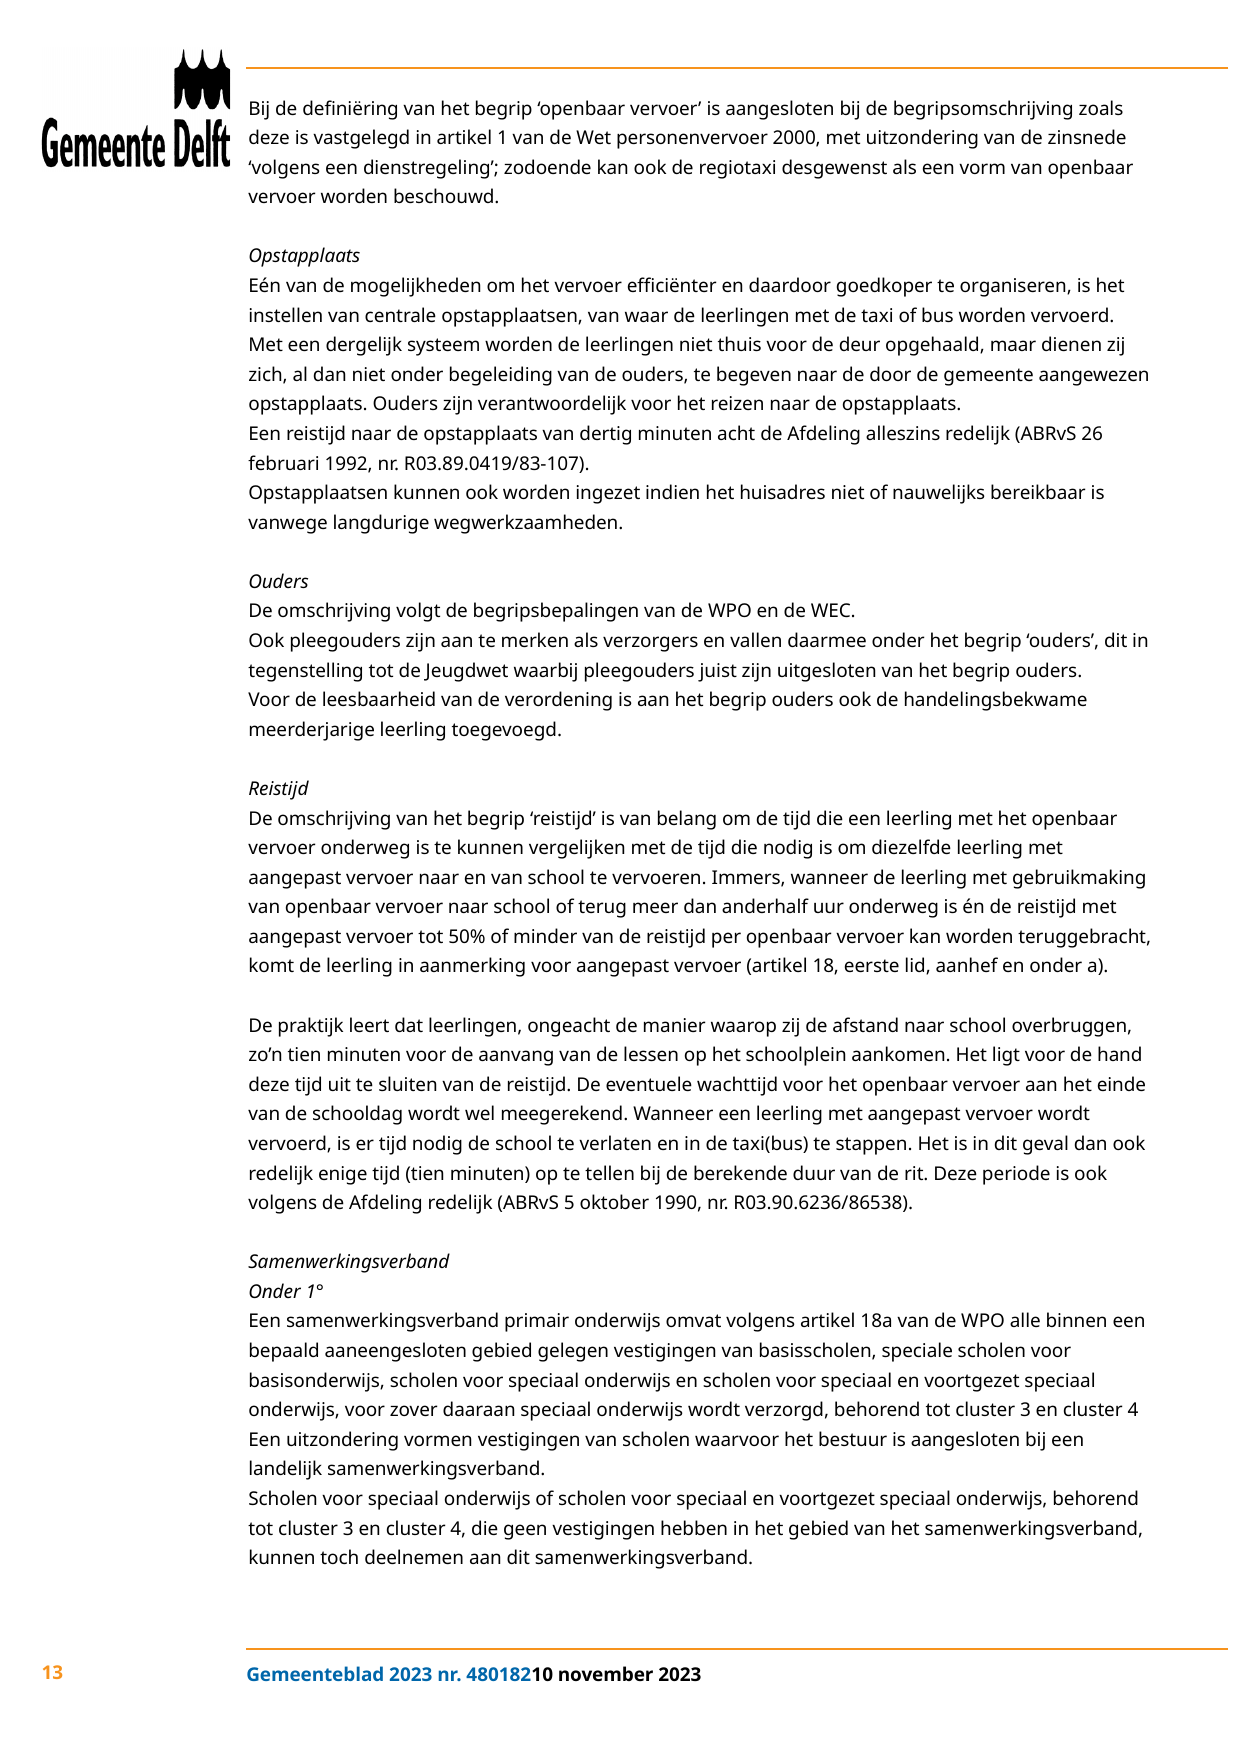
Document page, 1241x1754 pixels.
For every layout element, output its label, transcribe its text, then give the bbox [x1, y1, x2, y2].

text Voor de leesbaarheid van de verordening is aan het begrip ouders ook de handelingsbekwame meerderjarige leerling toegevoegd. [248, 686, 1152, 742]
text Scholen voor speciaal onderwijs of scholen voor speciaal en voortgezet speciaal onderwijs, behorend tot cluster 3 en cluster 4, die geen vestigingen hebben in het gebied van het samenwerkingsverband, kunnen toch deelnemen aan dit samenwerkingsverband. [248, 1485, 1152, 1570]
text De omschrijving van het begrip ‘reistijd’ is van belang om de tijd die een leerling met het openbaar vervoer onderweg is te kunnen vergelijken met de tijd die nodig is om diezelfde leerling met aangepast vervoer naar en van school te vervoeren. Immers, wanneer de leerling met gebruikmaking van openbaar vervoer naar school of terug meer dan anderhalf uur onderweg is én de reistijd met aangepast vervoer tot 50% of minder van de reistijd per openbaar vervoer kan worden teruggebracht, komt de leerling in aanmerking voor aangepast vervoer (artikel 18, eerste lid, aanhef en onder a). [248, 805, 1152, 978]
text De omschrijving volgt de begripsbepalingen van de WPO en de WEC. [248, 598, 1152, 623]
text Bij de definiëring van het begrip ‘openbaar vervoer’ is aangesloten bij de begripsomschrijving zoals deze is vastgelegd in artikel 1 van de Wet personenvervoer 2000, met uitzondering van de zinsnede ‘volgens een dienstregeling’; zodoende kan ook de regiotaxi desgewenst als een vorm van openbaar vervoer worden beschouwd. [248, 95, 1152, 209]
text De praktijk leert dat leerlingen, ongeacht de manier waarop zij de afstand naar school overbruggen, zo’n tien minuten voor de aanvang van de lessen op het schoolplein aankomen. Het ligt voor de hand deze tijd uit te sluiten van de reistijd. De eventuele wachttijd voor het openbaar vervoer aan het einde van de schooldag wordt wel meegerekend. Wanneer een leerling met aangepast vervoer wordt vervoerd, is er tijd nodig de school te verlaten en in de taxi(bus) te stappen. Het is in dit geval dan ook redelijk enige tijd (tien minuten) op te tellen bij de berekende duur van de rit. Deze periode is ook volgens de Afdeling redelijk (ABRvS 5 oktober 1990, nr. R03.90.6236/86538). [248, 1012, 1152, 1215]
text Onder 1° [248, 1278, 1152, 1304]
text Een reistijd naar de opstapplaats van dertig minuten acht de Afdeling alleszins redelijk (ABRvS 26 februari 1992, nr. R03.89.0419/83-107). [248, 420, 1152, 476]
text Een samenwerkingsverband primair onderwijs omvat volgens artikel 18a van de WPO alle binnen een bepaald aaneengesloten gebied gelegen vestigingen van basisscholen, speciale scholen voor basisonderwijs, scholen voor speciaal onderwijs en scholen voor speciaal en voortgezet speciaal onderwijs, voor zover daaraan speciaal onderwijs wordt verzorgd, behorend tot cluster 3 en cluster 4 Een uitzondering vormen vestigingen van scholen waarvoor het bestuur is aangesloten bij een landelijk samenwerkingsverband. [248, 1308, 1152, 1481]
picture [41, 47, 231, 172]
text Opstapplaatsen kunnen ook worden ingezet indien het huisadres niet of nauwelijks bereikbaar is vanwege langdurige wegwerkzaamheden. [248, 479, 1152, 535]
text Samenwerkingsverband [248, 1248, 1152, 1274]
text Eén van de mogelijkheden om het vervoer efficiënter en daardoor goedkoper te organiseren, is het instellen van centrale opstapplaatsen, van waar de leerlingen met de taxi of bus worden vervoerd. Met een dergelijk systeem worden de leerlingen niet thuis voor de deur opgehaald, maar dienen zij zich, al dan niet onder begeleiding van de ouders, te begeven naar de door de gemeente aangewezen opstapplaats. Ouders zijn verantwoordelijk voor het reizen naar de opstapplaats. [248, 272, 1152, 416]
text Reistijd [248, 775, 1152, 801]
text Ouders [248, 568, 1152, 594]
text Opstapplaats [248, 243, 1152, 268]
text Ook pleegouders zijn aan te merken als verzorgers en vallen daarmee onder het begrip ‘ouders’, dit in tegenstelling tot de Jeugdwet waarbij pleegouders juist zijn uitgesloten van het begrip ouders. [248, 627, 1152, 683]
